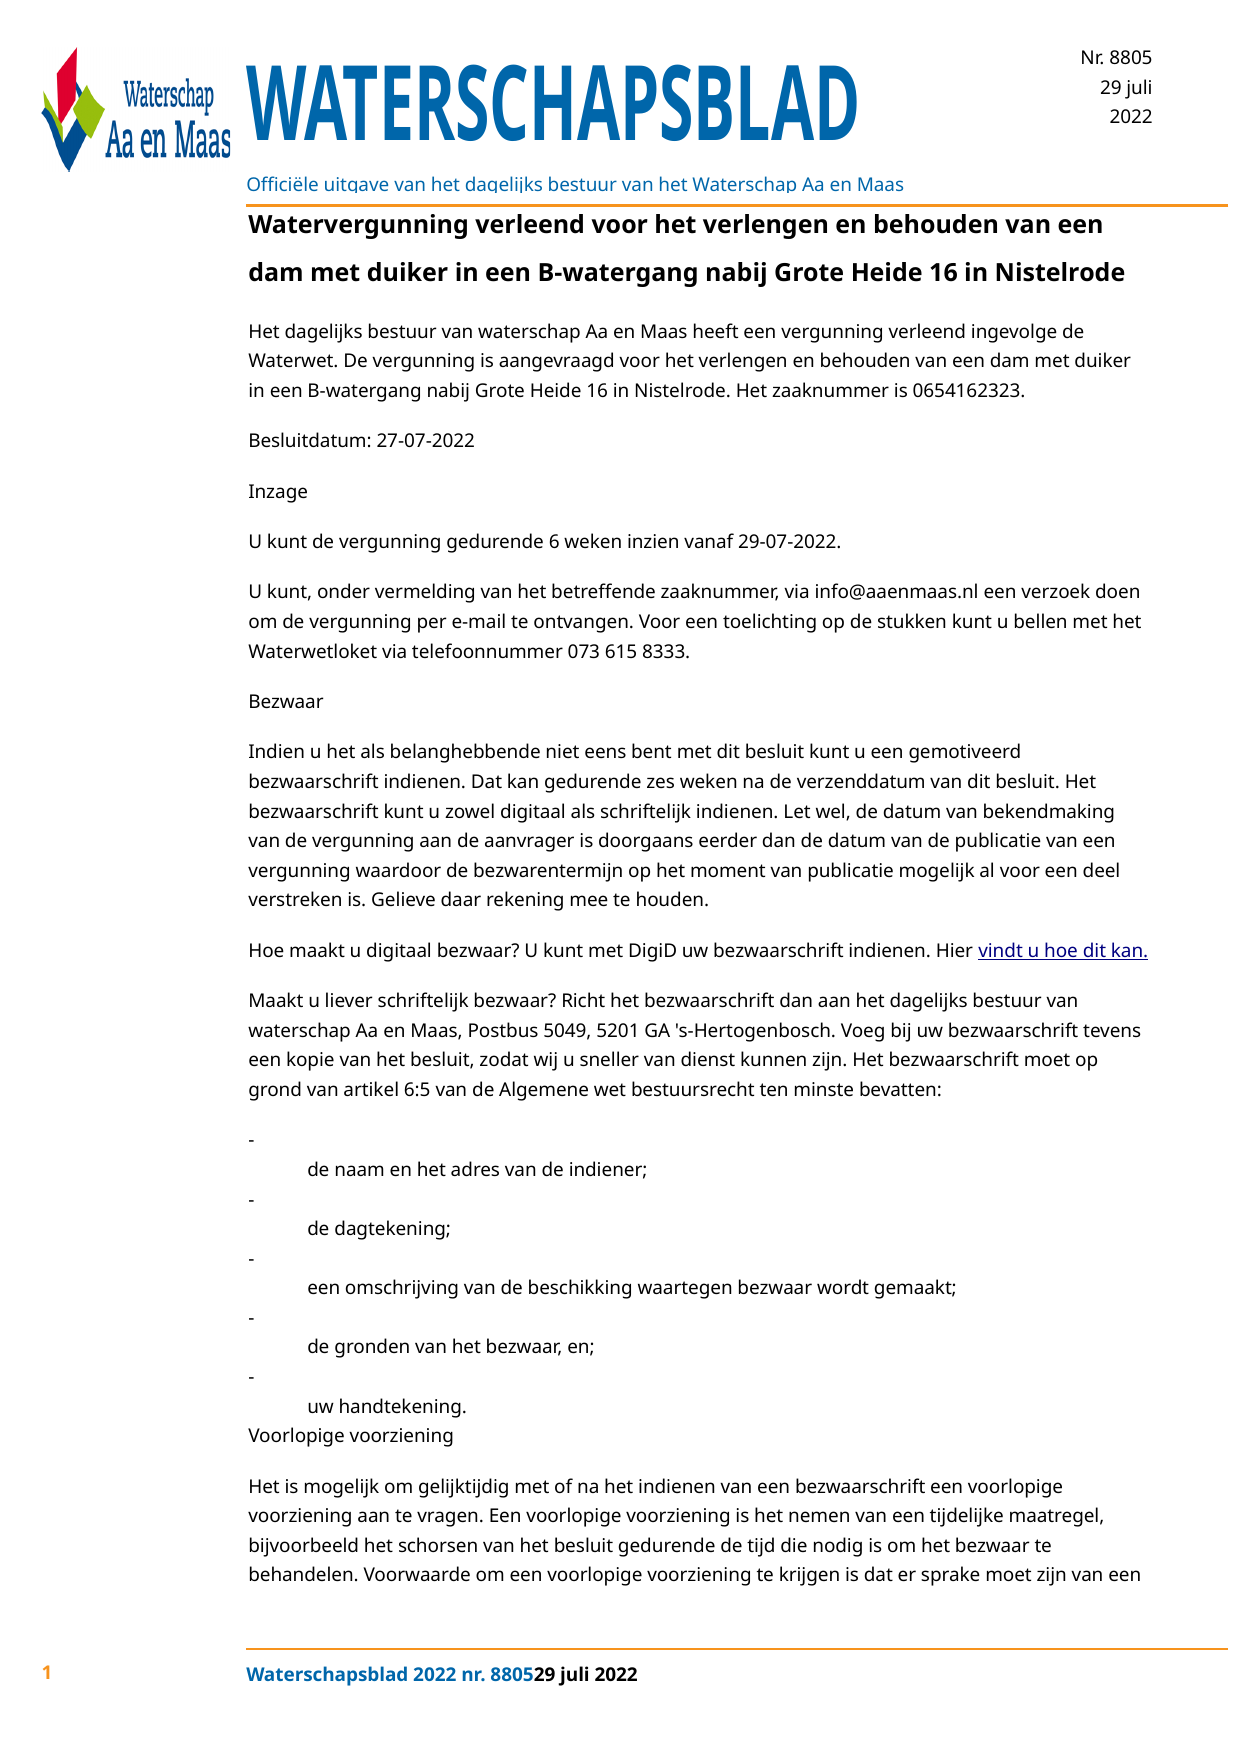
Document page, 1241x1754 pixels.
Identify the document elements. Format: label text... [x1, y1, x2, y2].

text Inzage [248, 478, 1152, 504]
text Het dagelijks bestuur van waterschap Aa en Maas heeft een vergunning verleend ingevolge de Waterwet. De vergunning is aangevraagd voor het verlengen en behouden van een dam met duiker in een B-watergang nabij Grote Heide 16 in Nistelrode. Het zaaknummer is 0654162323. [248, 318, 1152, 403]
text Hoe maakt u digitaal bezwaar? U kunt met DigiD uw bezwaarschrift indienen. Hier vindt u hoe dit kan. [248, 937, 1152, 963]
text Besluitdatum: 27-07-2022 [248, 427, 1152, 453]
text U kunt, onder vermelding van het betreffende zaaknummer, via info@aaenmaas.nl een verzoek doen om de vergunning per e-mail te ontvangen. Voor een toelichting op de stukken kunt u bellen met het Waterwetloket via telefoonnummer 073 615 8333. [248, 579, 1152, 664]
list een omschrijving van de beschikking waartegen bezwaar wordt gemaakt; [248, 1274, 1152, 1300]
picture [41, 47, 231, 172]
text Watervergunning verleend voor het verlengen en behouden van een dam met duiker in een B-watergang nabij Grote Heide 16 in Nistelrode [248, 207, 1152, 288]
text Voorlopige voorziening [248, 1422, 1152, 1448]
text Maakt u liever schriftelijk bezwaar? Richt het bezwaarschrift dan aan het dagelijks bestuur van waterschap Aa en Maas, Postbus 5049, 5201 GA 's-Hertogenbosch. Voeg bij uw bezwaarschrift tevens een kopie van het besluit, zodat wij u sneller van dienst kunnen zijn. Het bezwaarschrift moet op grond van artikel 6:5 van de Algemene wet bestuursrecht ten minste bevatten: [248, 987, 1152, 1102]
text Het is mogelijk om gelijktijdig met of na het indienen van een bezwaarschrift een voorlopige voorziening aan te vragen. Een voorlopige voorziening is het nemen van een tijdelijke maatregel, bijvoorbeeld het schorsen van het besluit gedurende de tijd die nodig is om het bezwaar te behandelen. Voorwaarde om een voorlopige voorziening te krijgen is dat er sprake moet zijn van een [248, 1473, 1152, 1587]
list uw handtekening. [248, 1393, 1152, 1419]
text Indien u het als belanghebbende niet eens bent met dit besluit kunt u een gemotiveerd bezwaarschrift indienen. Dat kan gedurende zes weken na de verzenddatum van dit besluit. Het bezwaarschrift kunt u zowel digitaal als schriftelijk indienen. Let wel, de datum van bekendmaking van de vergunning aan de aanvrager is doorgaans eerder dan de datum van de publicatie van een vergunning waardoor de bezwarentermijn op het moment van publicatie mogelijk al voor een deel verstreken is. Gelieve daar rekening mee te houden. [248, 739, 1152, 912]
list de gronden van het bezwaar, en; [248, 1334, 1152, 1359]
text Bezwaar [248, 688, 1152, 714]
list de dagtekening; [248, 1215, 1152, 1241]
text U kunt de vergunning gedurende 6 weken inzien vanaf 29-07-2022. [248, 528, 1152, 554]
list de naam en het adres van de indiener; [248, 1156, 1152, 1182]
